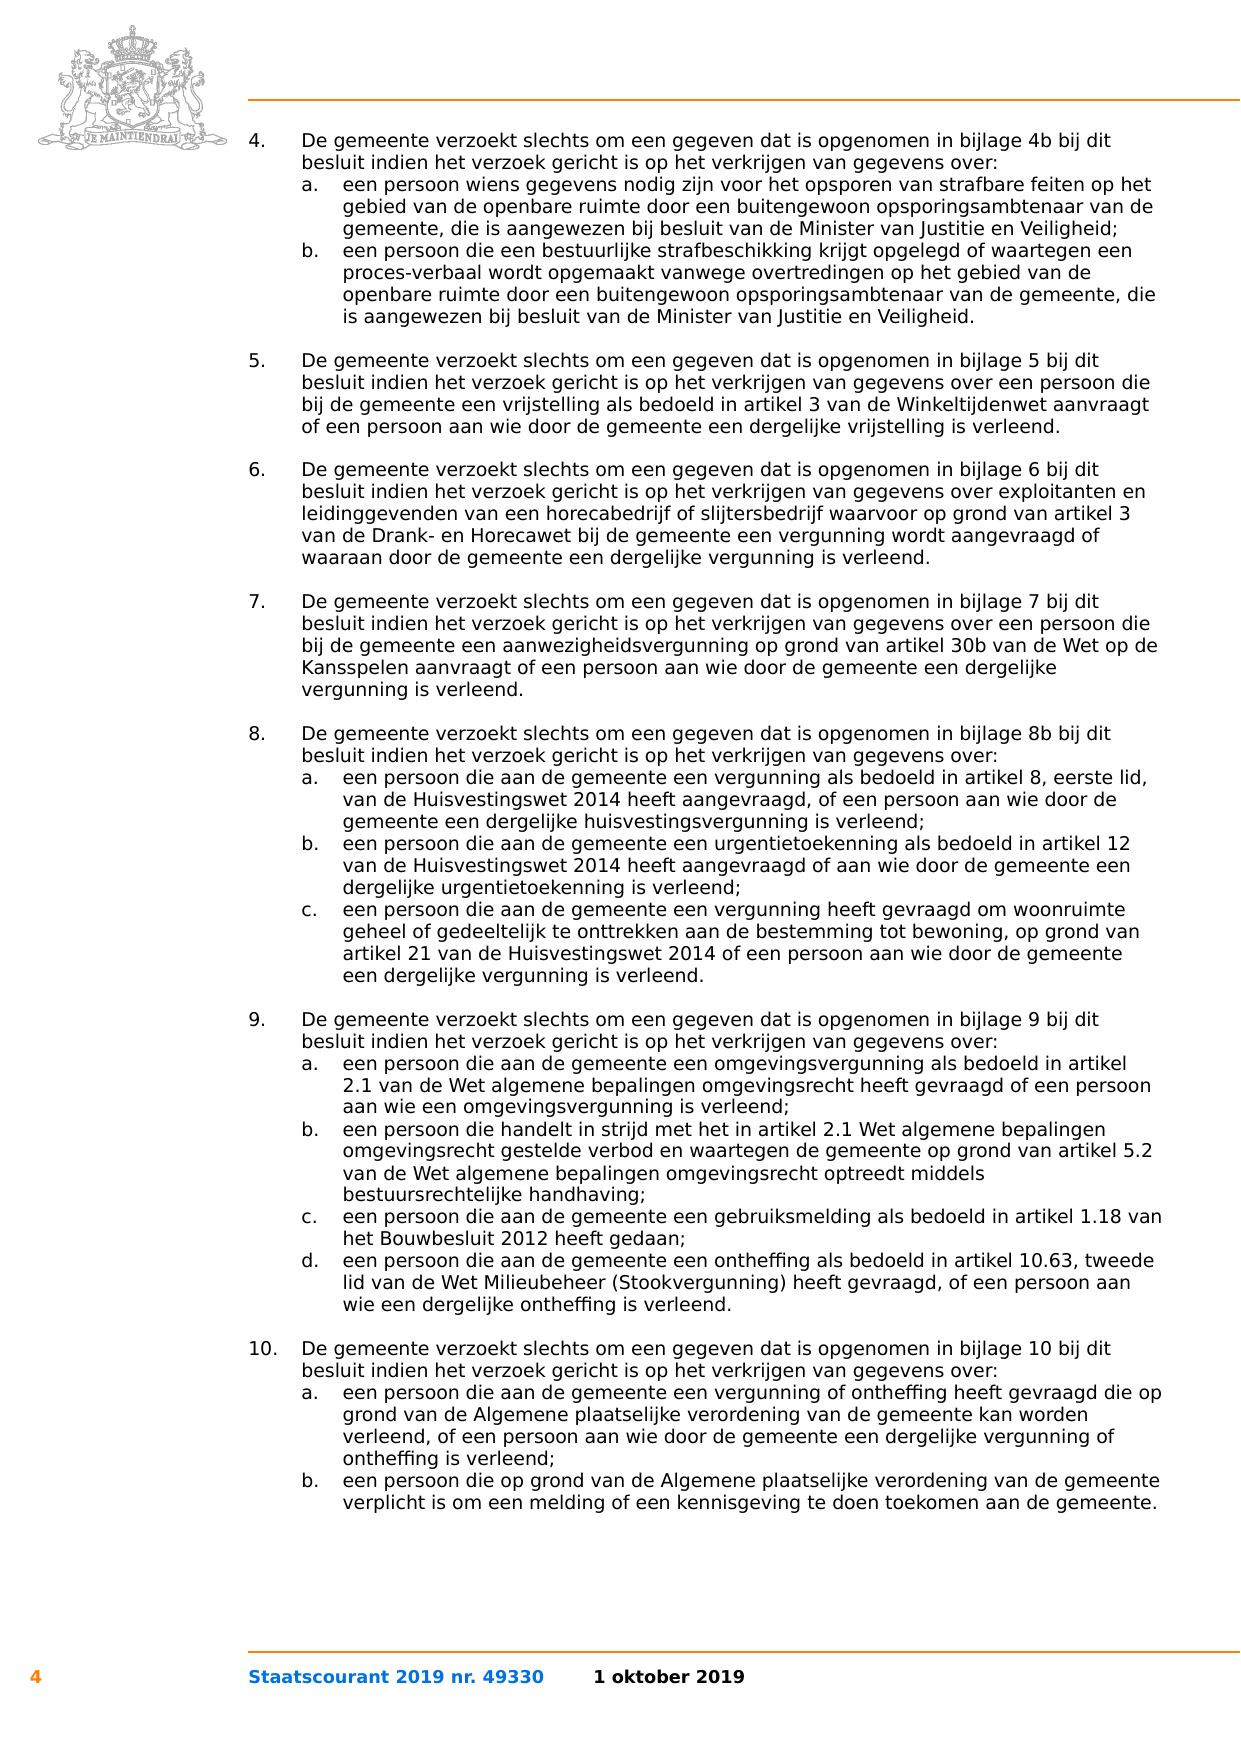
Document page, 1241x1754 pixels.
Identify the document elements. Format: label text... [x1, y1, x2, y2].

text a. een persoon die aan de gemeente een vergunning of ontheffing heeft gevraagd die op grond van de Algemene plaatselijke verordening van de gemeente kan worden verleend, of een persoon aan wie door de gemeente een dergelijke vergunning of ontheffing is verleend; [301, 1382, 1163, 1470]
text d. een persoon die aan de gemeente een ontheffing als bedoeld in artikel 10.63, tweede lid van de Wet Milieubeheer (Stookvergunning) heeft gevraagd, of een persoon aan wie een dergelijke ontheffing is verleend. [301, 1250, 1163, 1316]
text b. een persoon die aan de gemeente een urgentietoekenning als bedoeld in artikel 12 van de Huisvestingswet 2014 heeft aangevraagd of aan wie door de gemeente een dergelijke urgentietoekenning is verleend; [301, 833, 1163, 899]
text a. een persoon die aan de gemeente een vergunning als bedoeld in artikel 8, eerste lid, van de Huisvestingswet 2014 heeft aangevraagd, of een persoon aan wie door de gemeente een dergelijke huisvestingsvergunning is verleend; [301, 767, 1163, 833]
text b. een persoon die handelt in strijd met het in artikel 2.1 Wet algemene bepalingen omgevingsrecht gestelde verbod en waartegen de gemeente op grond van artikel 5.2 van de Wet algemene bepalingen omgevingsrecht optreedt middels bestuursrechtelijke handhaving; [301, 1118, 1163, 1206]
text a. een persoon die aan de gemeente een omgevingsvergunning als bedoeld in artikel 2.1 van de Wet algemene bepalingen omgevingsrecht heeft gevraagd of een persoon aan wie een omgevingsvergunning is verleend; [301, 1052, 1163, 1118]
text c. een persoon die aan de gemeente een vergunning heeft gevraagd om woonruimte geheel of gedeeltelijk te onttrekken aan de bestemming tot bewoning, op grond van artikel 21 van de Huisvestingswet 2014 of een persoon aan wie door de gemeente een dergelijke vergunning is verleend. [301, 899, 1163, 987]
text 6. De gemeente verzoekt slechts om een gegeven dat is opgenomen in bijlage 6 bij dit besluit indien het verzoek gericht is op het verkrijgen van gegevens over exploitanten en leidinggevenden van een horecabedrijf of slijtersbedrijf waarvoor op grond van artikel 3 van de Drank- en Horecawet bij de gemeente een vergunning wordt aangevraagd of waaraan door de gemeente een dergelijke vergunning is verleend. [248, 459, 1163, 569]
text c. een persoon die aan de gemeente een gebruiksmelding als bedoeld in artikel 1.18 van het Bouwbesluit 2012 heeft gedaan; [301, 1206, 1163, 1250]
text 8. De gemeente verzoekt slechts om een gegeven dat is opgenomen in bijlage 8b bij dit besluit indien het verzoek gericht is op het verkrijgen van gegevens over: [248, 723, 1163, 767]
text 10. De gemeente verzoekt slechts om een gegeven dat is opgenomen in bijlage 10 bij dit besluit indien het verzoek gericht is op het verkrijgen van gegevens over: [248, 1338, 1163, 1382]
text a. een persoon wiens gegevens nodig zijn voor het opsporen van strafbare feiten op het gebied van de openbare ruimte door een buitengewoon opsporingsambtenaar van de gemeente, die is aangewezen bij besluit van de Minister van Justitie en Veiligheid; [301, 174, 1163, 240]
text b. een persoon die op grond van de Algemene plaatselijke verordening van de gemeente verplicht is om een melding of een kennisgeving te doen toekomen aan de gemeente. [301, 1470, 1163, 1514]
text b. een persoon die een bestuurlijke strafbeschikking krijgt opgelegd of waartegen een proces-verbaal wordt opgemaakt vanwege overtredingen op het gebied van de openbare ruimte door een buitengewoon opsporingsambtenaar van de gemeente, die is aangewezen bij besluit van de Minister van Justitie en Veiligheid. [301, 240, 1163, 328]
text 7. De gemeente verzoekt slechts om een gegeven dat is opgenomen in bijlage 7 bij dit besluit indien het verzoek gericht is op het verkrijgen van gegevens over een persoon die bij de gemeente een aanwezigheidsvergunning op grond van artikel 30b van de Wet op de Kansspelen aanvraagt of een persoon aan wie door de gemeente een dergelijke vergunning is verleend. [248, 591, 1163, 701]
text 5. De gemeente verzoekt slechts om een gegeven dat is opgenomen in bijlage 5 bij dit besluit indien het verzoek gericht is op het verkrijgen van gegevens over een persoon die bij de gemeente een vrijstelling als bedoeld in artikel 3 van de Winkeltijdenwet aanvraagt of een persoon aan wie door de gemeente een dergelijke vrijstelling is verleend. [248, 349, 1163, 437]
picture [38, 25, 227, 150]
text 4. De gemeente verzoekt slechts om een gegeven dat is opgenomen in bijlage 4b bij dit besluit indien het verzoek gericht is op het verkrijgen van gegevens over: [248, 130, 1163, 174]
text 9. De gemeente verzoekt slechts om een gegeven dat is opgenomen in bijlage 9 bij dit besluit indien het verzoek gericht is op het verkrijgen van gegevens over: [248, 1008, 1163, 1052]
